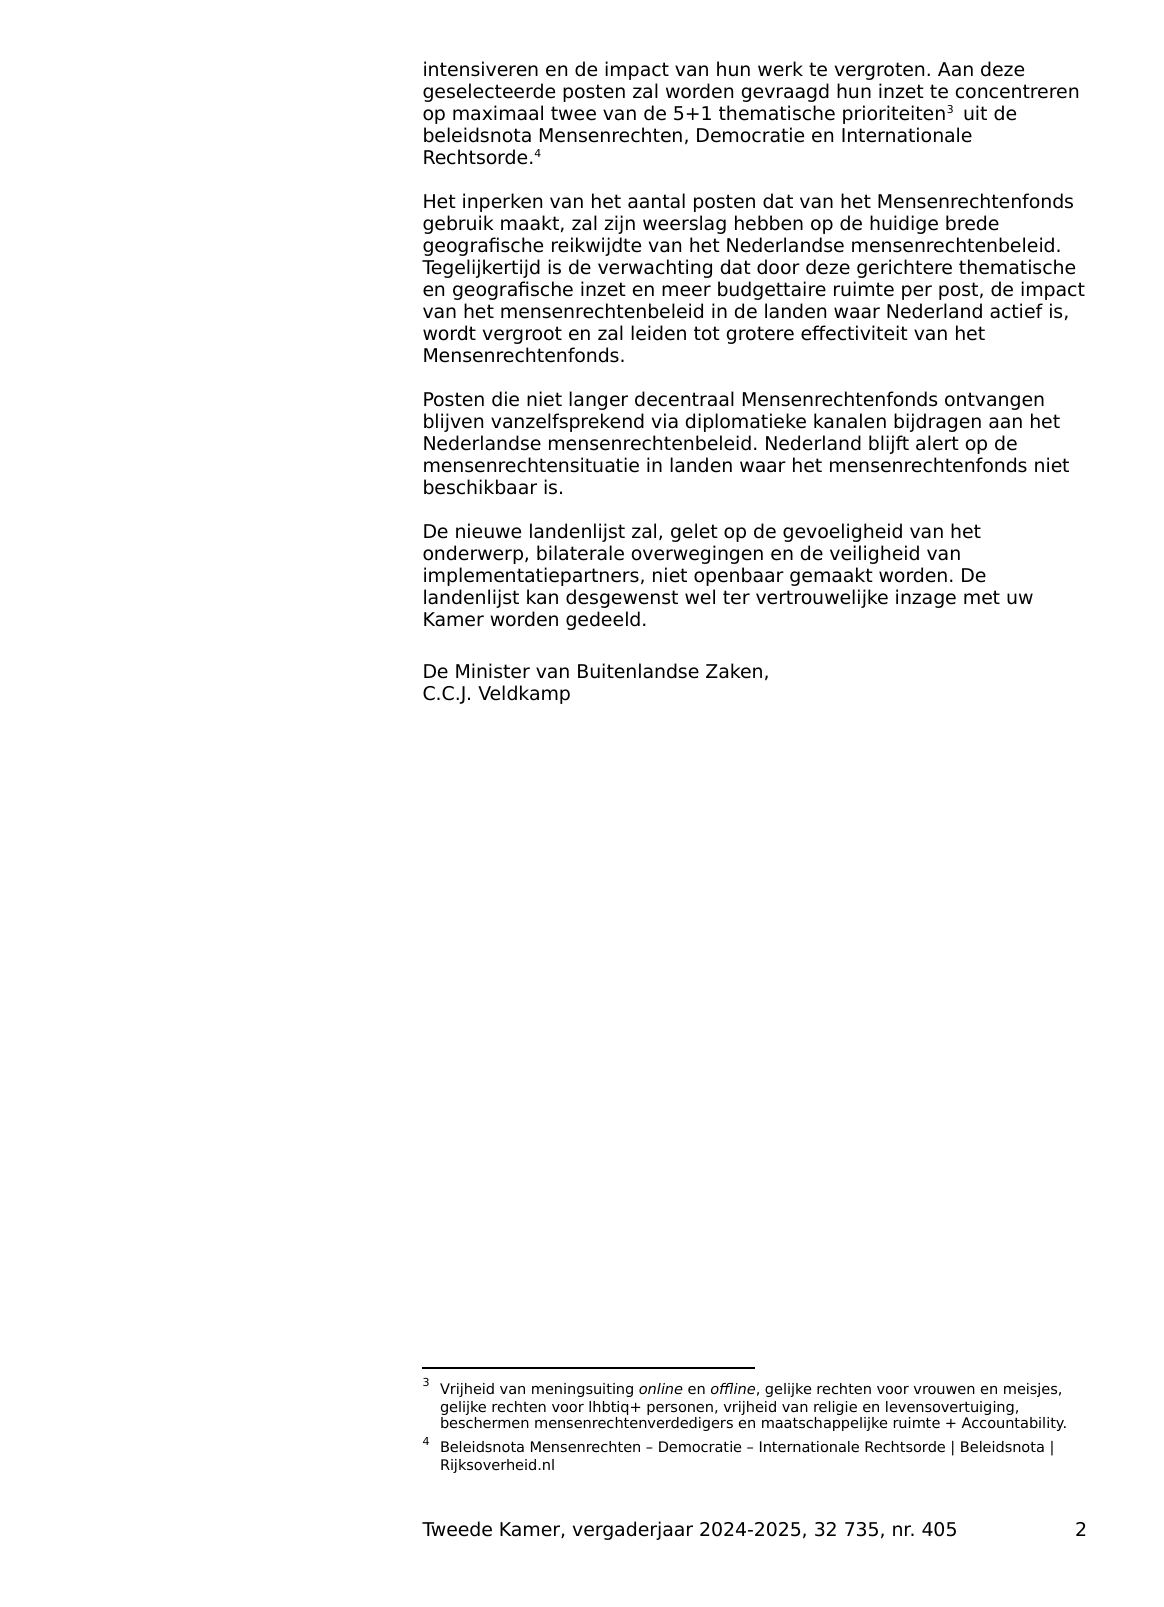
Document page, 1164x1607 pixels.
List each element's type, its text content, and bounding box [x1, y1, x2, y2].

text De Minister van Buitenlandse Zaken, C.C.J. Veldkamp [422, 661, 1087, 705]
text Vrijheid van meningsuiting online en offline, gelijke rechten voor vrouwen en meisjes, gelijke rechten voor lhbtiq+ personen, vrijheid van religie en levensovertuiging, beschermen mensenrechtenverdedigers en maatschappelijke ruimte + Accountability. [422, 1377, 1087, 1432]
text Beleidsnota Mensenrechten – Democratie – Internationale Rechtsorde | Beleidsnota | Rijksoverheid.nl [422, 1435, 1087, 1474]
text Posten die niet langer decentraal Mensenrechtenfonds ontvangen blijven vanzelfsprekend via diplomatieke kanalen bijdragen aan het Nederlandse mensenrechtenbeleid. Nederland blijft alert op de mensenrechtensituatie in landen waar het mensenrechtenfonds niet beschikbaar is. [422, 389, 1087, 499]
text intensiveren en de impact van hun werk te vergroten. Aan deze geselecteerde posten zal worden gevraagd hun inzet te concentreren op maximaal twee van de 5+1 thematische prioriteiten uit de beleidsnota Mensenrechten, Democratie en Internationale Rechtsorde. [422, 59, 1087, 169]
text Het inperken van het aantal posten dat van het Mensenrechtenfonds gebruik maakt, zal zijn weerslag hebben op de huidige brede geografische reikwijdte van het Nederlandse mensenrechtenbeleid. Tegelijkertijd is de verwachting dat door deze gerichtere thematische en geografische inzet en meer budgettaire ruimte per post, de impact van het mensenrechtenbeleid in de landen waar Nederland actief is, wordt vergroot en zal leiden tot grotere effectiviteit van het Mensenrechtenfonds. [422, 191, 1087, 367]
text De nieuwe landenlijst zal, gelet op de gevoeligheid van het onderwerp, bilaterale overwegingen en de veiligheid van implementatiepartners, niet openbaar gemaakt worden. De landenlijst kan desgewenst wel ter vertrouwelijke inzage met uw Kamer worden gedeeld. [422, 521, 1087, 631]
